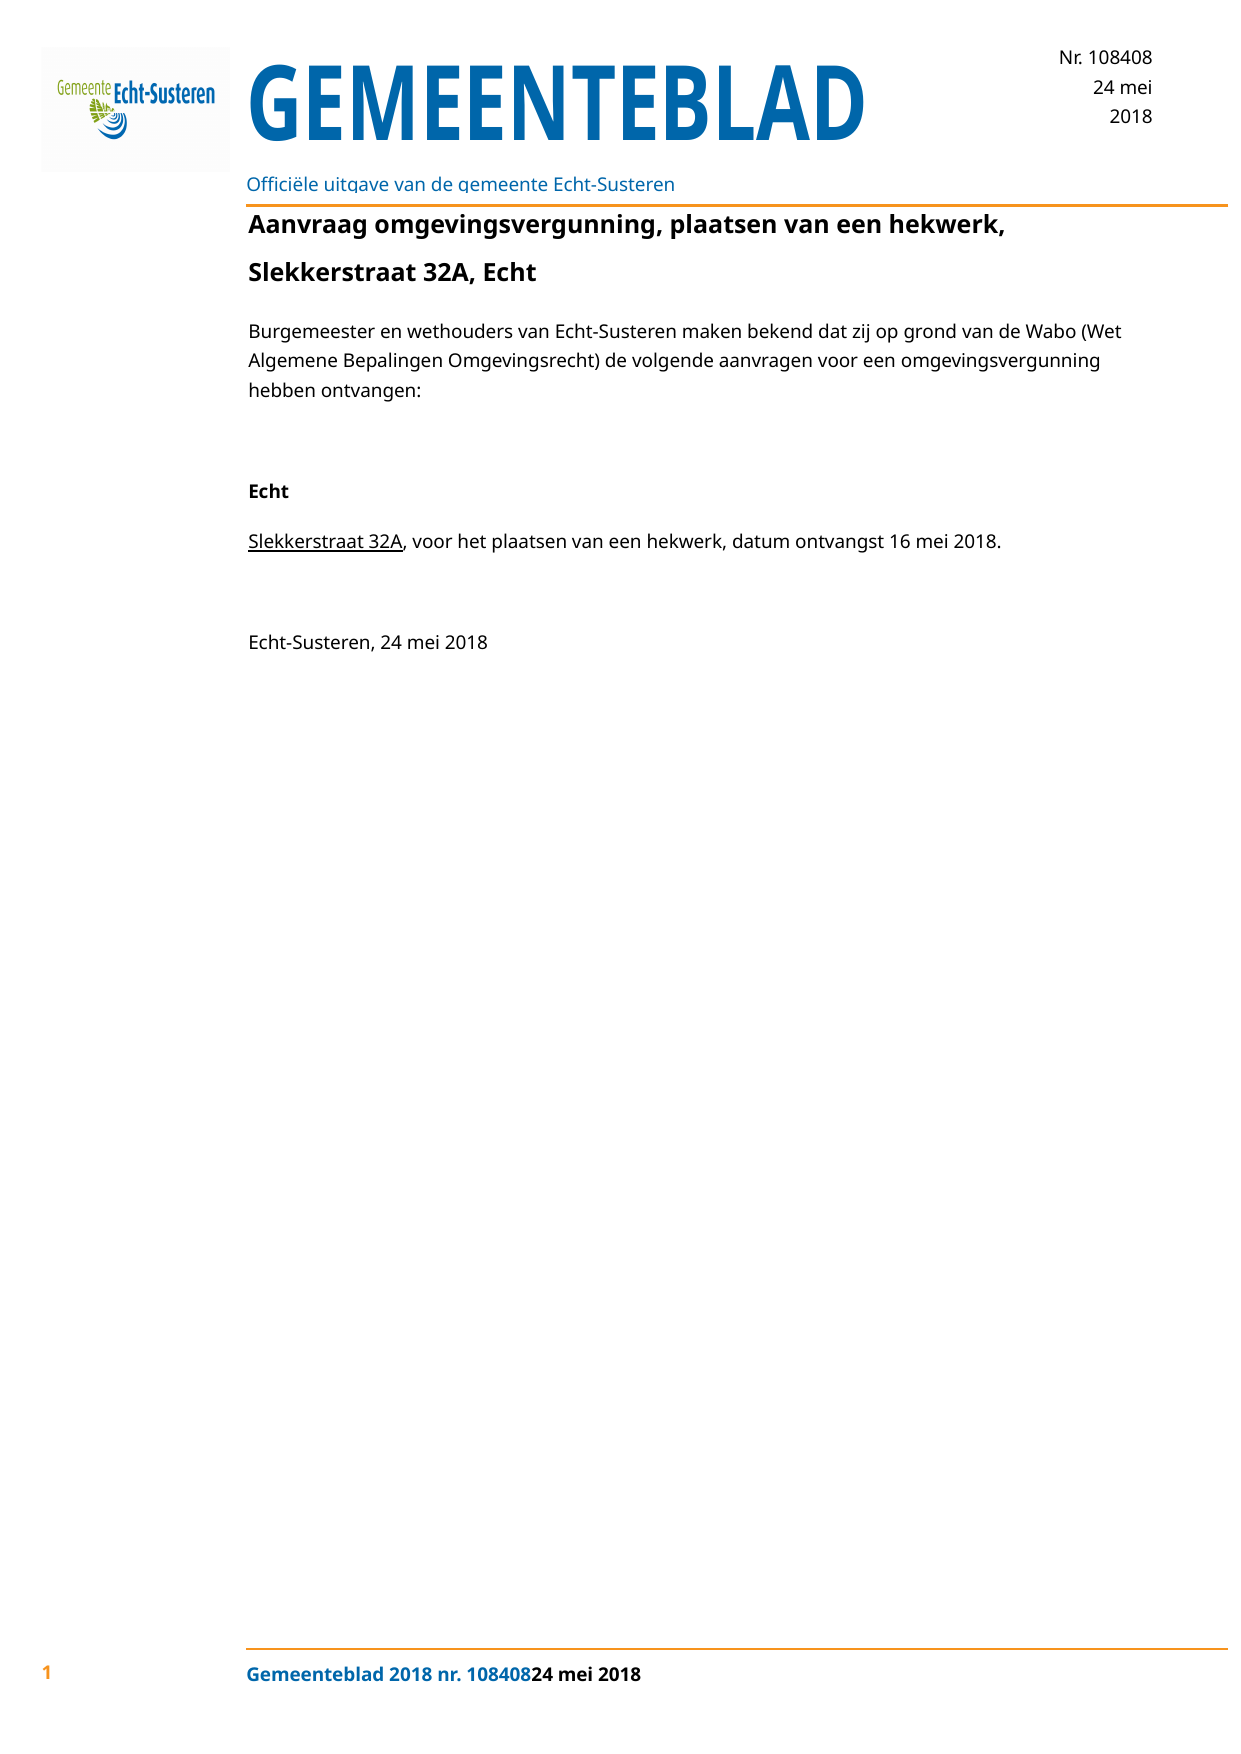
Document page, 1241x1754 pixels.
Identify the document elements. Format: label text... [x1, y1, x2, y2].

text Echt [248, 478, 1152, 504]
picture [41, 47, 231, 172]
text Slekkerstraat 32A, voor het plaatsen van een hekwerk, datum ontvangst 16 mei 2018. [248, 528, 1152, 554]
text Burgemeester en wethouders van Echt-Susteren maken bekend dat zij op grond van de Wabo (Wet Algemene Bepalingen Omgevingsrecht) de volgende aanvragen voor een omgevingsvergunning hebben ontvangen: [248, 318, 1152, 403]
text Echt-Susteren, 24 mei 2018 [248, 629, 1152, 655]
text Aanvraag omgevingsvergunning, plaatsen van een hekwerk, Slekkerstraat 32A, Echt [248, 207, 1152, 288]
